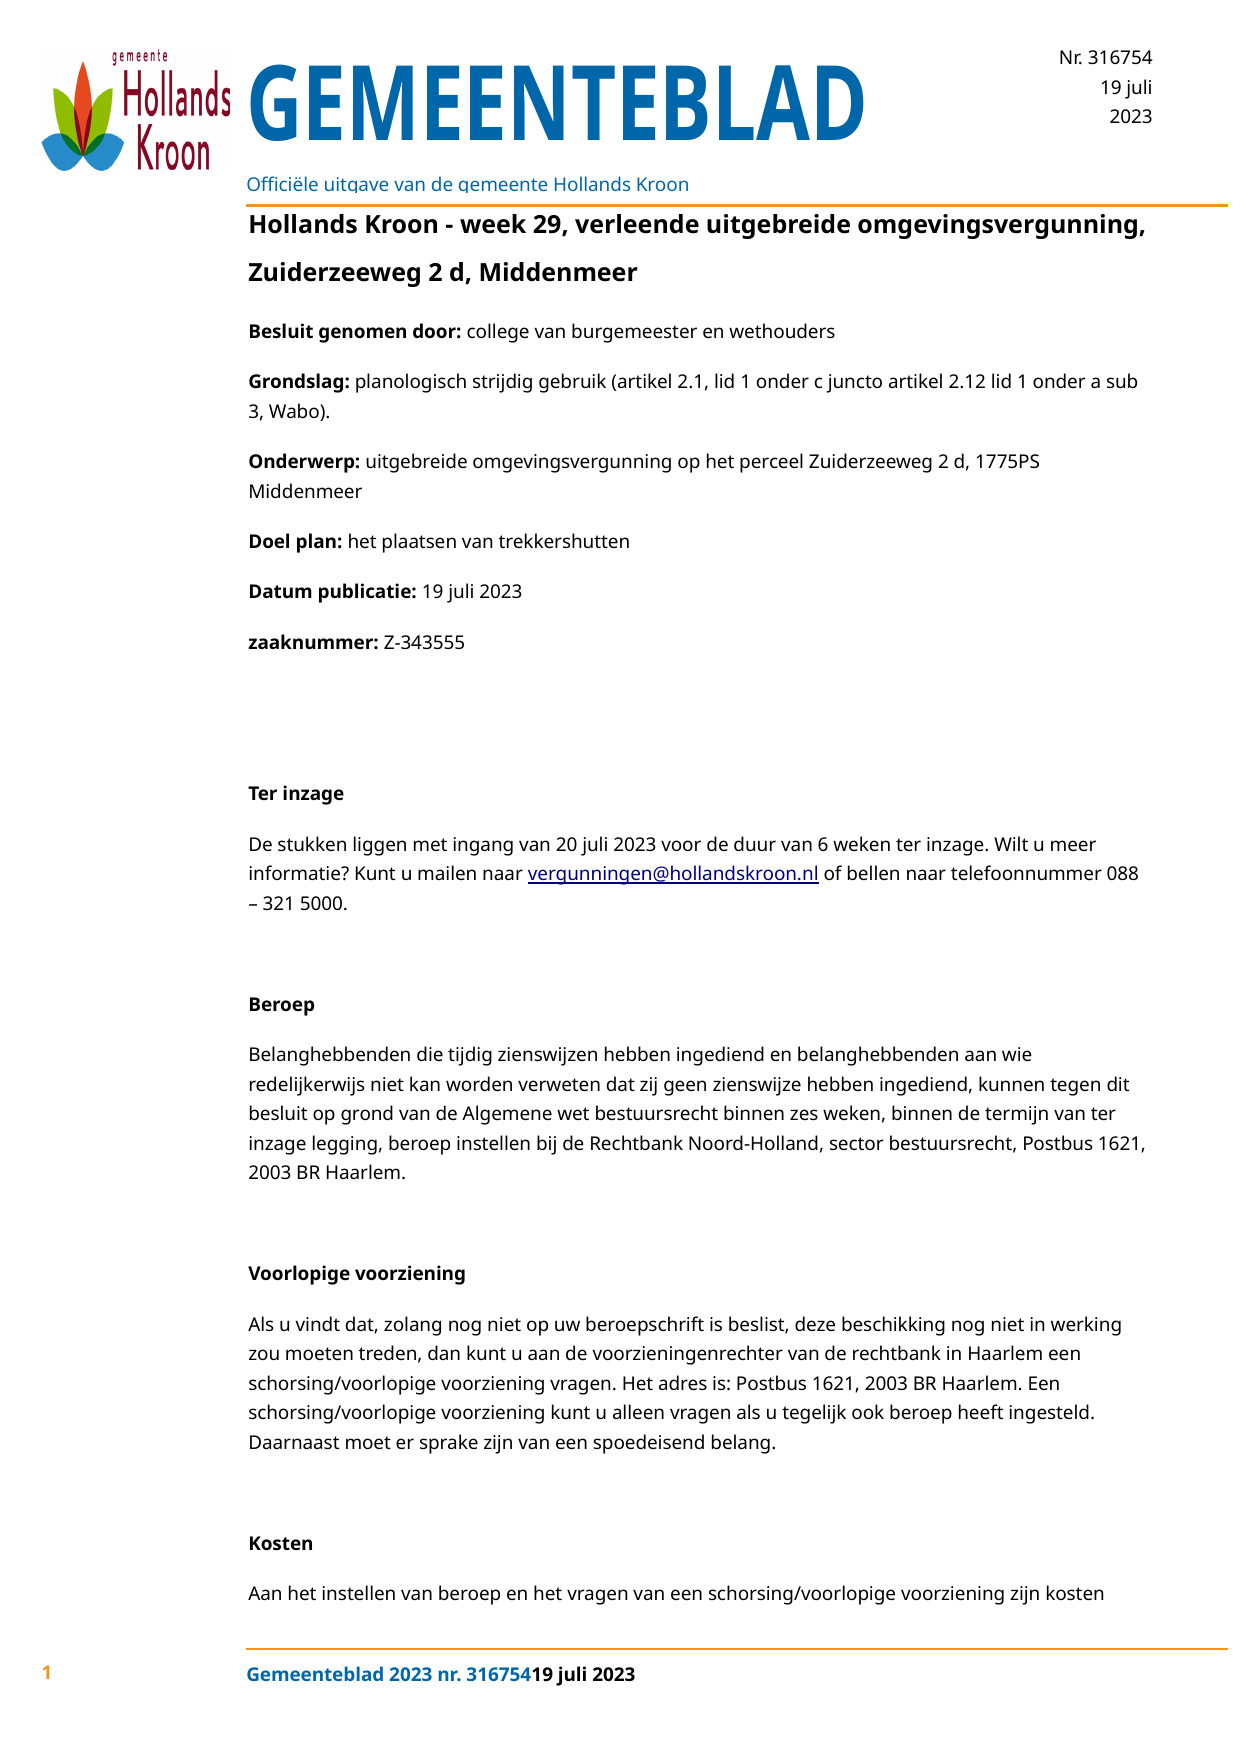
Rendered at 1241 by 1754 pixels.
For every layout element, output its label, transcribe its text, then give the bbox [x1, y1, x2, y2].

text Onderwerp: uitgebreide omgevingsvergunning op het perceel Zuiderzeeweg 2 d, 1775PS Middenmeer [248, 448, 1152, 504]
text Hollands Kroon - week 29, verleende uitgebreide omgevingsvergunning, Zuiderzeeweg 2 d, Middenmeer [248, 207, 1152, 288]
text Datum publicatie: 19 juli 2023 [248, 579, 1152, 604]
text Ter inzage [248, 780, 1152, 806]
text Aan het instellen van beroep en het vragen van een schorsing/voorlopige voorziening zijn kosten [248, 1580, 1152, 1606]
text De stukken liggen met ingang van 20 juli 2023 voor de duur van 6 weken ter inzage. Wilt u meer informatie? Kunt u mailen naar vergunningen@hollandskroon.nl of bellen naar telefoonnummer 088 – 321 5000. [248, 831, 1152, 916]
text Belanghebbenden die tijdig zienswijzen hebben ingediend en belanghebbenden aan wie redelijkerwijs niet kan worden verweten dat zij geen zienswijze hebben ingediend, kunnen tegen dit besluit op grond van de Algemene wet bestuursrecht binnen zes weken, binnen de termijn van ter inzage legging, beroep instellen bij de Rechtbank Noord-Holland, sector bestuursrecht, Postbus 1621, 2003 BR Haarlem. [248, 1041, 1152, 1185]
text Als u vindt dat, zolang nog niet op uw beroepschrift is beslist, deze beschikking nog niet in werking zou moeten treden, dan kunt u aan de voorzieningenrechter van de rechtbank in Haarlem een schorsing/voorlopige voorziening vragen. Het adres is: Postbus 1621, 2003 BR Haarlem. Een schorsing/voorlopige voorziening kunt u alleen vragen als u tegelijk ook beroep heeft ingesteld. Daarnaast moet er sprake zijn van een spoedeisend belang. [248, 1311, 1152, 1455]
text zaaknummer: Z-343555 [248, 629, 1152, 655]
text Grondslag: planologisch strijdig gebruik (artikel 2.1, lid 1 onder c juncto artikel 2.12 lid 1 onder a sub 3, Wabo). [248, 368, 1152, 424]
text Doel plan: het plaatsen van trekkershutten [248, 528, 1152, 554]
text Kosten [248, 1530, 1152, 1556]
text Besluit genomen door: college van burgemeester en wethouders [248, 318, 1152, 344]
text Voorlopige voorziening [248, 1260, 1152, 1286]
picture [41, 47, 231, 172]
text Beroep [248, 991, 1152, 1017]
